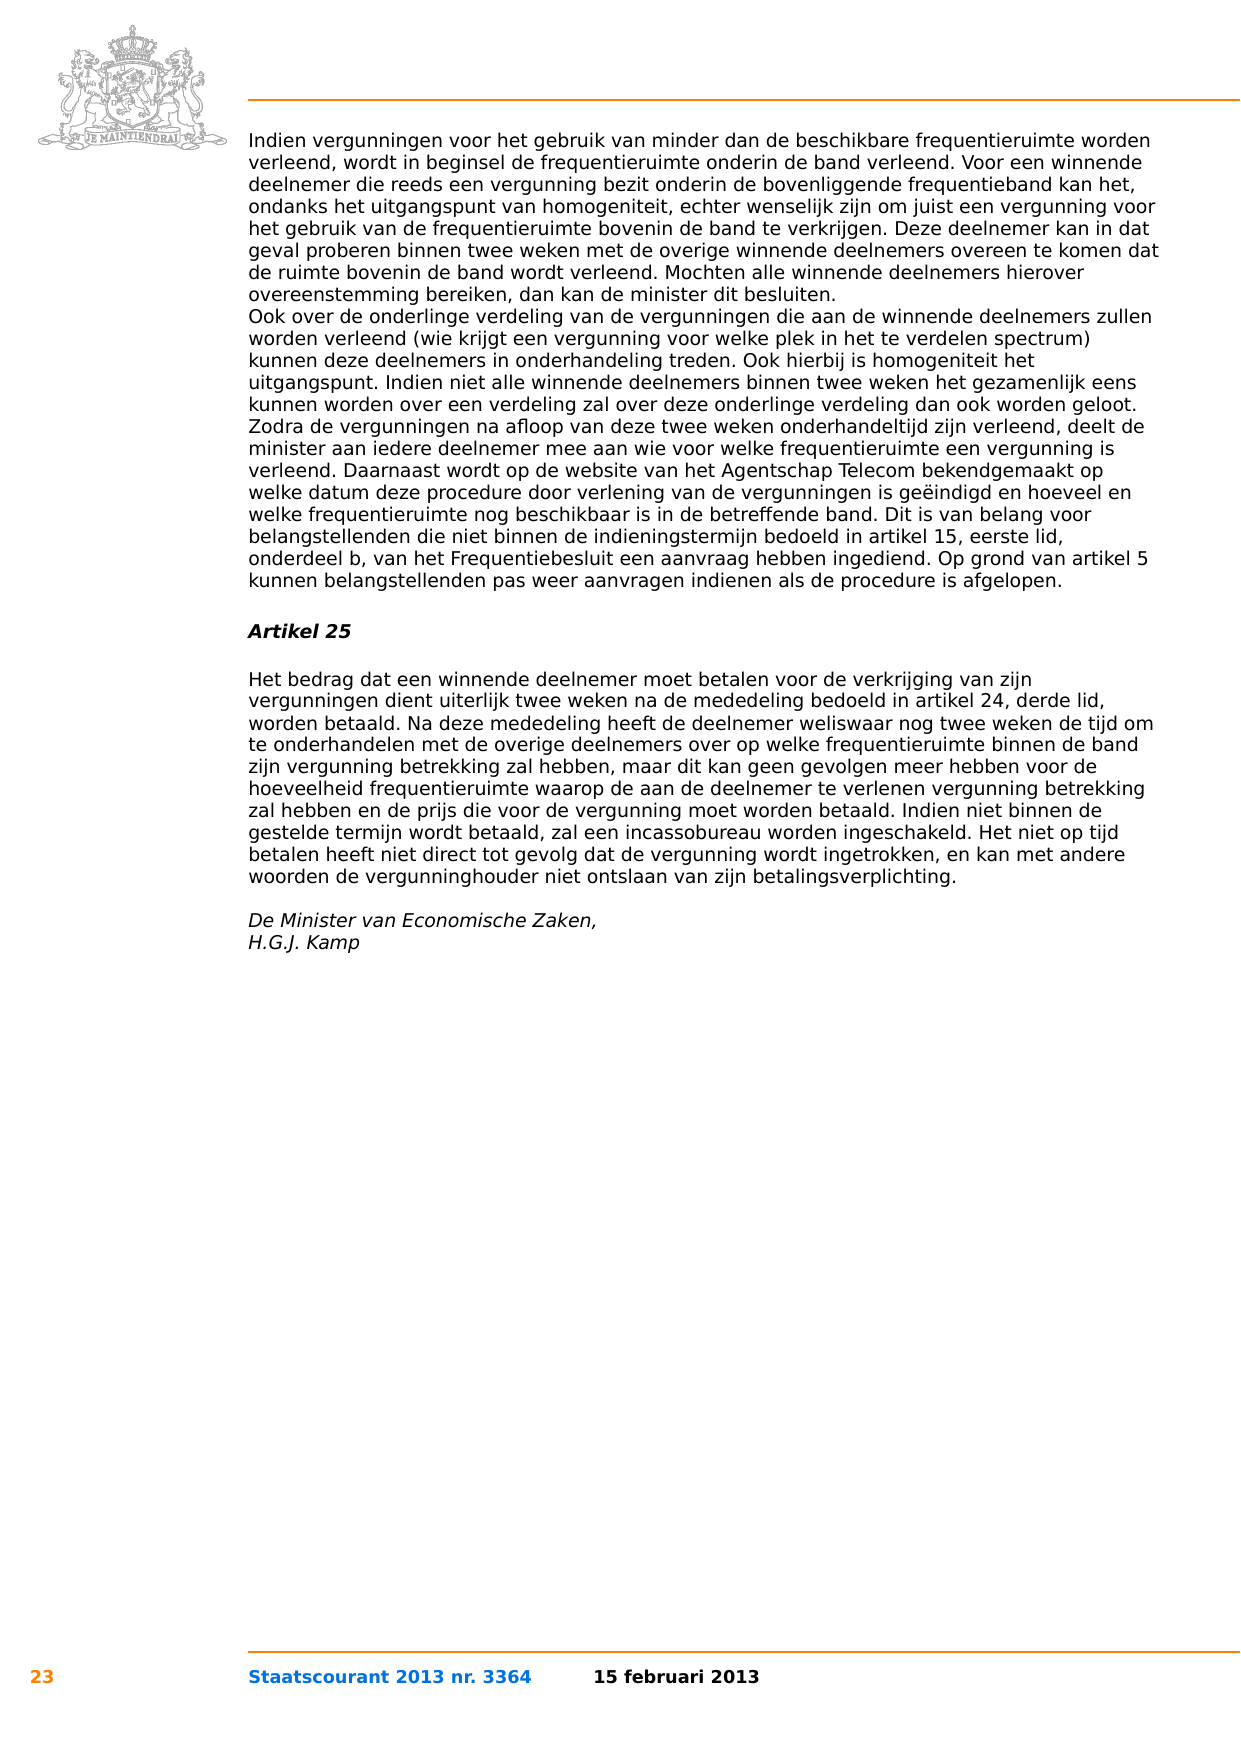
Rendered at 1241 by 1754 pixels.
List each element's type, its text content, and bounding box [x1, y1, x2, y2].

text Zodra de vergunningen na afloop van deze twee weken onderhandeltijd zijn verleend, deelt de minister aan iedere deelnemer mee aan wie voor welke frequentieruimte een vergunning is verleend. Daarnaast wordt op de website van het Agentschap Telecom bekendgemaakt op welke datum deze procedure door verlening van de vergunningen is geëindigd en hoeveel en welke frequentieruimte nog beschikbaar is in de betreffende band. Dit is van belang voor belangstellenden die niet binnen de indieningstermijn bedoeld in artikel 15, eerste lid, onderdeel b, van het Frequentiebesluit een aanvraag hebben ingediend. Op grond van artikel 5 kunnen belangstellenden pas weer aanvragen indienen als de procedure is afgelopen. [248, 416, 1163, 591]
text Ook over de onderlinge verdeling van de vergunningen die aan de winnende deelnemers zullen worden verleend (wie krijgt een vergunning voor welke plek in het te verdelen spectrum) kunnen deze deelnemers in onderhandeling treden. Ook hierbij is homogeniteit het uitgangspunt. Indien niet alle winnende deelnemers binnen twee weken het gezamenlijk eens kunnen worden over een verdeling zal over deze onderlinge verdeling dan ook worden geloot. [248, 306, 1163, 416]
text Het bedrag dat een winnende deelnemer moet betalen voor de verkrijging van zijn vergunningen dient uiterlijk twee weken na de mededeling bedoeld in artikel 24, derde lid, worden betaald. Na deze mededeling heeft de deelnemer weliswaar nog twee weken de tijd om te onderhandelen met de overige deelnemers over op welke frequentieruimte binnen de band zijn vergunning betrekking zal hebben, maar dit kan geen gevolgen meer hebben voor de hoeveelheid frequentieruimte waarop de aan de deelnemer te verlenen vergunning betrekking zal hebben en de prijs die voor de vergunning moet worden betaald. Indien niet binnen de gestelde termijn wordt betaald, zal een incassobureau worden ingeschakeld. Het niet op tijd betalen heeft niet direct tot gevolg dat de vergunning wordt ingetrokken, en kan met andere woorden de vergunninghouder niet ontslaan van zijn betalingsverplichting. [248, 668, 1163, 888]
picture [38, 25, 227, 150]
text Indien vergunningen voor het gebruik van minder dan de beschikbare frequentieruimte worden verleend, wordt in beginsel de frequentieruimte onderin de band verleend. Voor een winnende deelnemer die reeds een vergunning bezit onderin de bovenliggende frequentieband kan het, ondanks het uitgangspunt van homogeniteit, echter wenselijk zijn om juist een vergunning voor het gebruik van de frequentieruimte bovenin de band te verkrijgen. Deze deelnemer kan in dat geval proberen binnen twee weken met de overige winnende deelnemers overeen te komen dat de ruimte bovenin de band wordt verleend. Mochten alle winnende deelnemers hierover overeenstemming bereiken, dan kan de minister dit besluiten. [248, 130, 1163, 306]
text De Minister van Economische Zaken, H.G.J. Kamp [248, 910, 1163, 954]
subtitle Artikel 25 [248, 621, 1163, 643]
